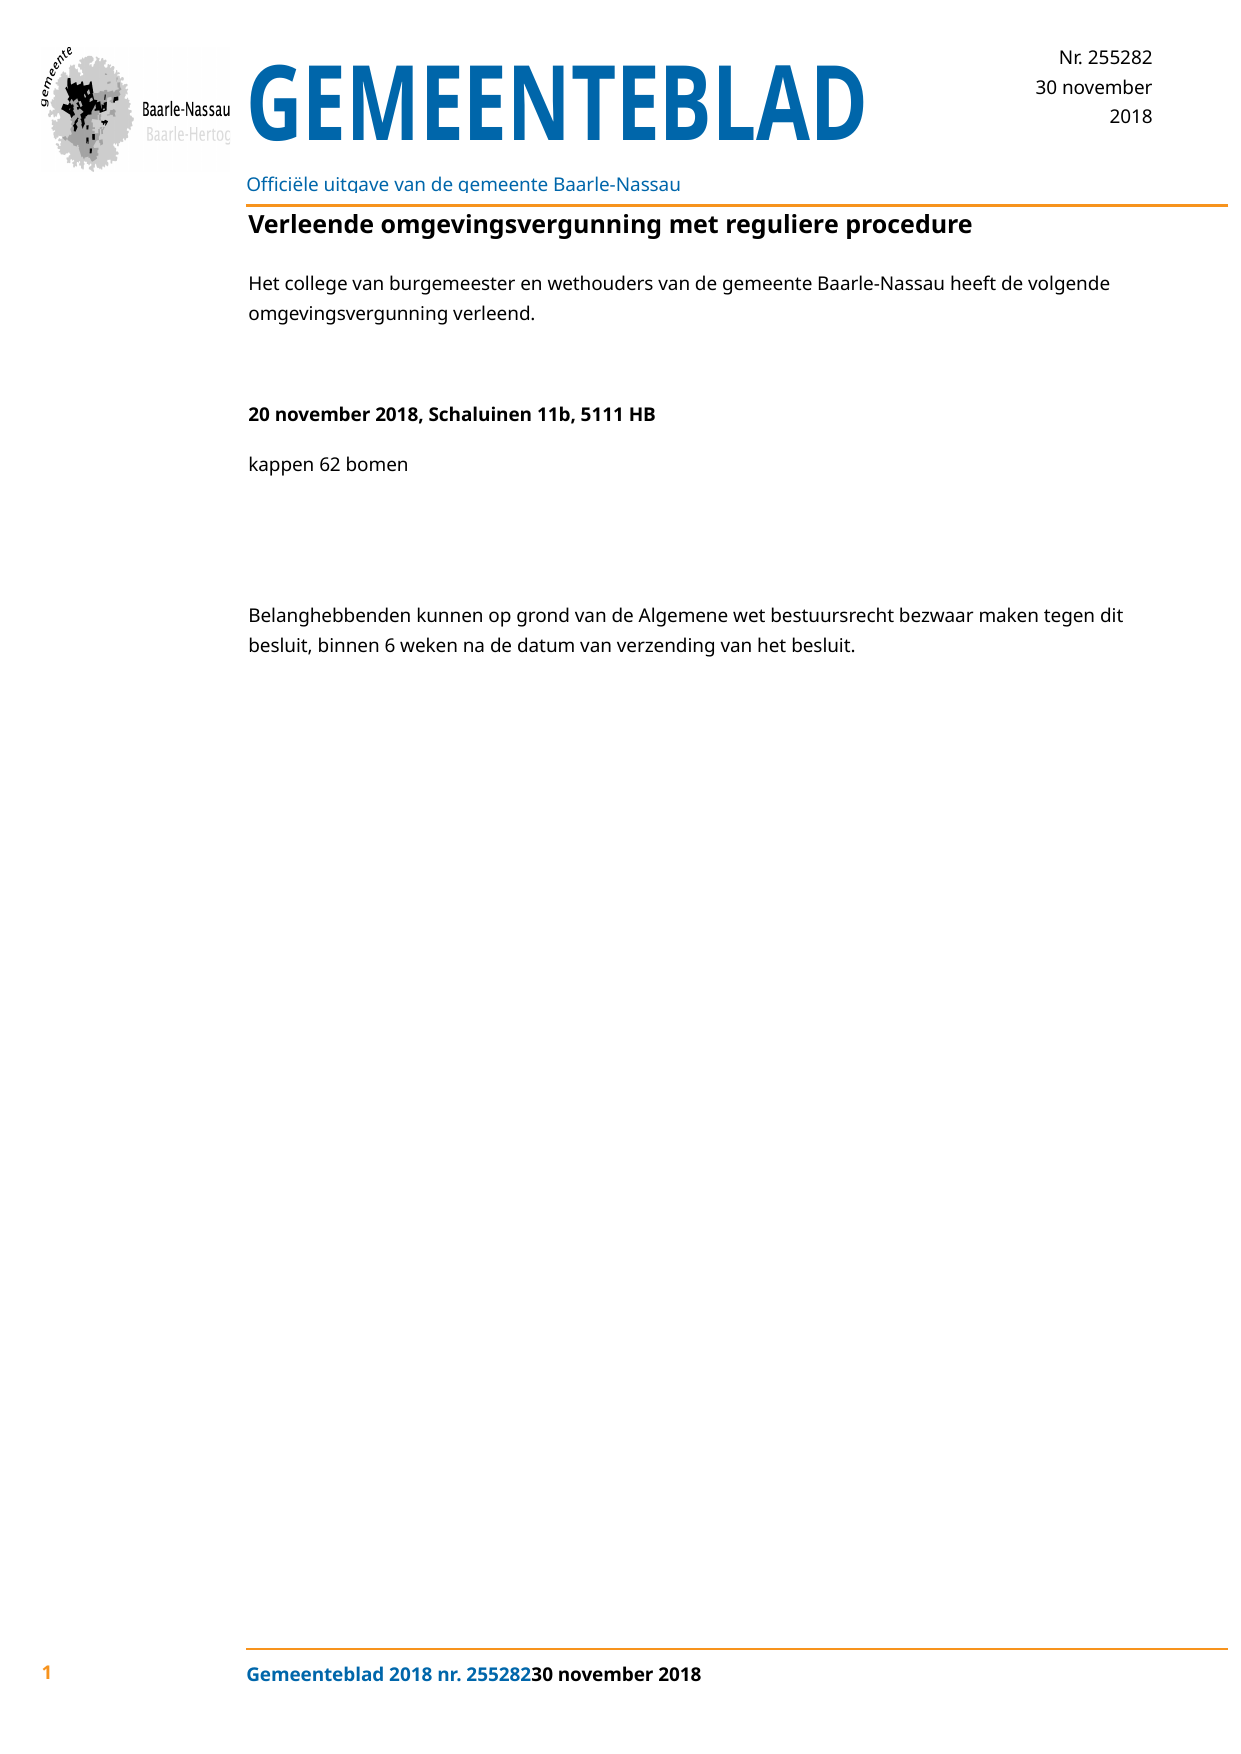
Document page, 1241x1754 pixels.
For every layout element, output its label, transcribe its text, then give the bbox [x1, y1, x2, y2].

text kappen 62 bomen [248, 451, 1152, 477]
text Verleende omgevingsvergunning met reguliere procedure [248, 207, 1152, 241]
text Belanghebbenden kunnen op grond van de Algemene wet bestuursrecht bezwaar maken tegen dit besluit, binnen 6 weken na de datum van verzending van het besluit. [248, 602, 1152, 658]
picture [41, 47, 231, 172]
text 20 november 2018, Schaluinen 11b, 5111 HB [248, 401, 1152, 426]
text Het college van burgemeester en wethouders van de gemeente Baarle-Nassau heeft de volgende omgevingsvergunning verleend. [248, 270, 1152, 326]
